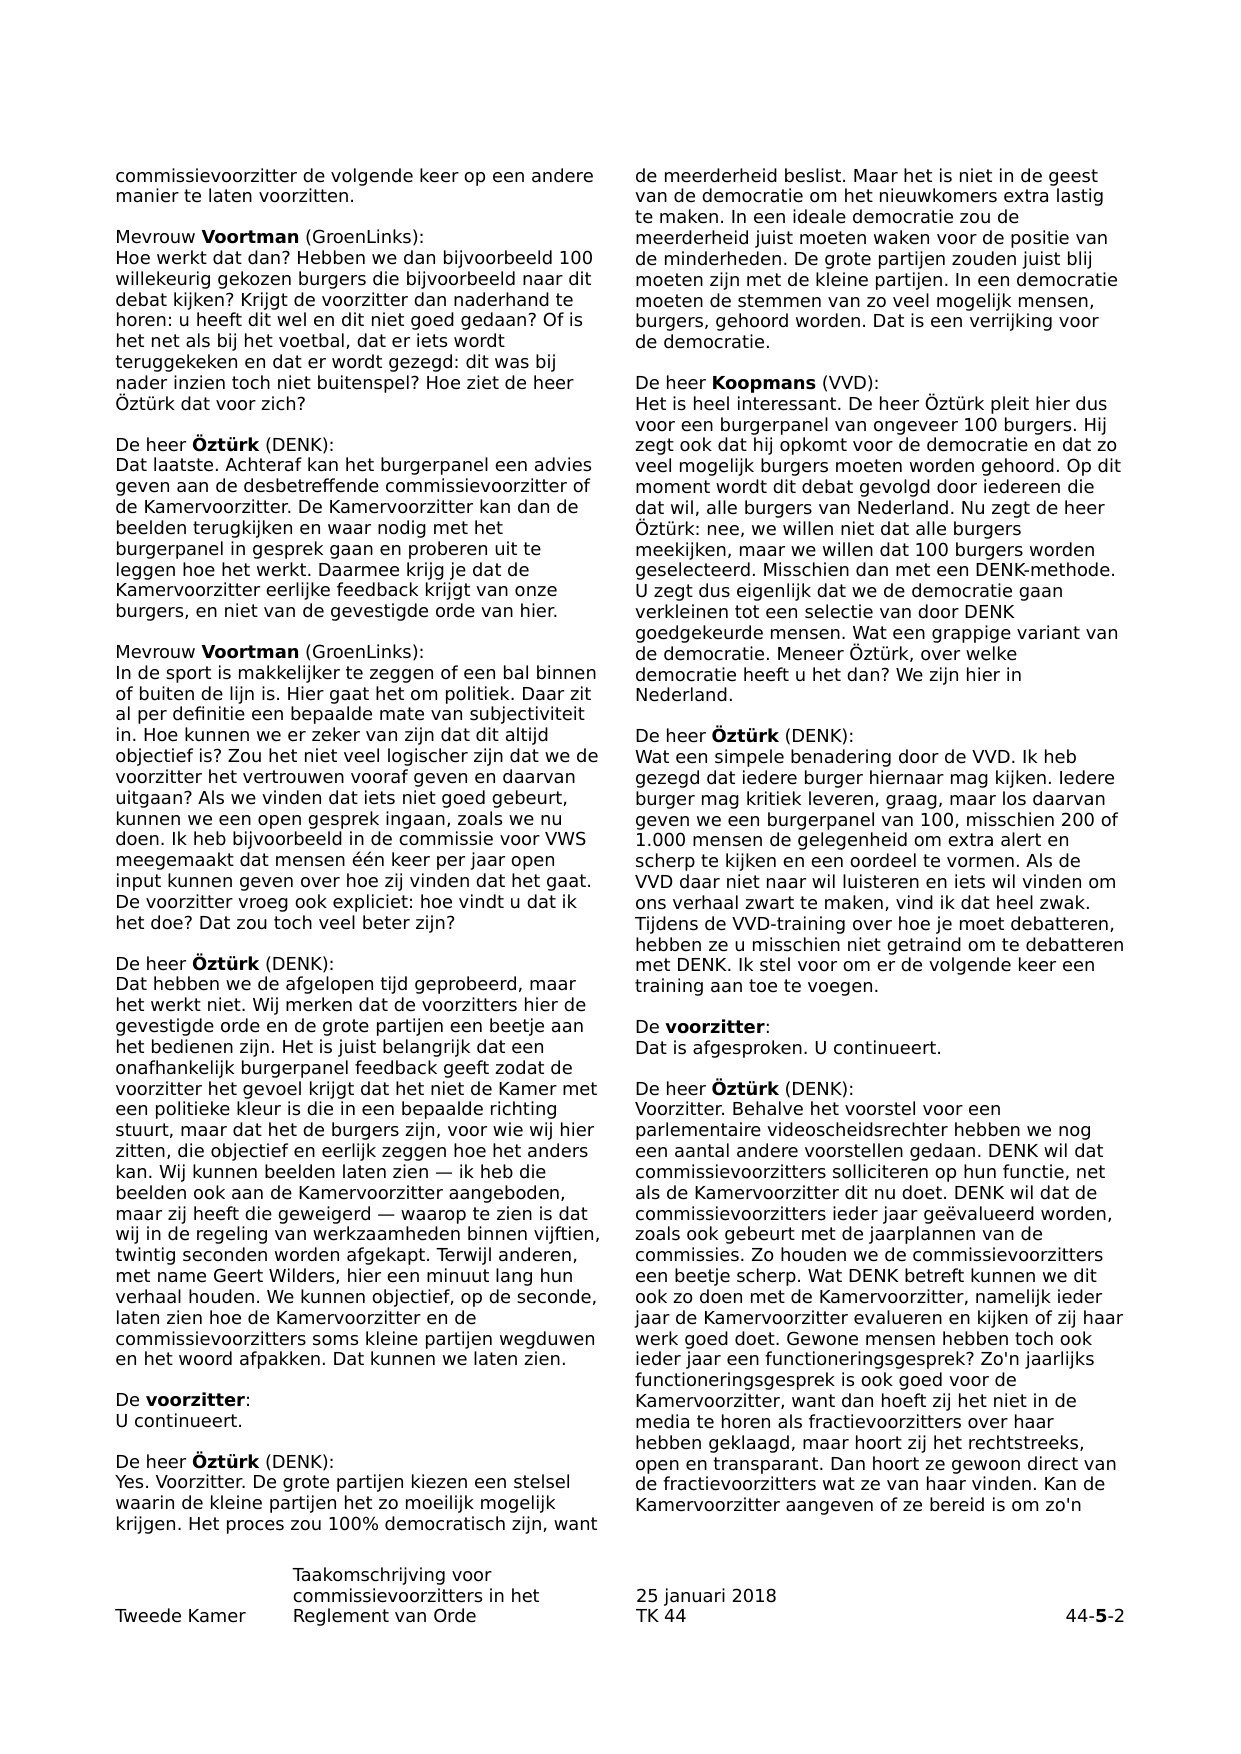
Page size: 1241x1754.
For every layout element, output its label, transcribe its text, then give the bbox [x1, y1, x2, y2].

text Mevrouw Voortman (GroenLinks): [115, 227, 605, 248]
text commissievoorzitter de volgende keer op een andere manier te laten voorzitten. [115, 165, 605, 207]
text De heer Öztürk (DENK): [115, 1451, 605, 1472]
text De heer Öztürk (DENK): [115, 434, 605, 455]
text De heer Koopmans (VVD): [635, 373, 1125, 393]
text Hoe werkt dat dan? Hebben we dan bijvoorbeeld 100 willekeurig gekozen burgers die bijvoorbeeld naar dit debat kijken? Krijgt de voorzitter dan naderhand te horen: u heeft dit wel en dit niet goed gedaan? Of is het net als bij het voetbal, dat er iets wordt teruggekeken en dat er wordt gezegd: dit was bij nader inzien toch niet buitenspel? Hoe ziet de heer Öztürk dat voor zich? [115, 248, 605, 414]
text Dat hebben we de afgelopen tijd geprobeerd, maar het werkt niet. Wij merken dat de voorzitters hier de gevestigde orde en de grote partijen een beetje aan het bedienen zijn. Het is juist belangrijk dat een onafhankelijk burgerpanel feedback geeft zodat de voorzitter het gevoel krijgt dat het niet de Kamer met een politieke kleur is die in een bepaalde richting stuurt, maar dat het de burgers zijn, voor wie wij hier zitten, die objectief en eerlijk zeggen hoe het anders kan. Wij kunnen beelden laten zien — ik heb die beelden ook aan de Kamervoorzitter aangeboden, maar zij heeft die geweigerd — waarop te zien is dat wij in de regeling van werkzaamheden binnen vijftien, twintig seconden worden afgekapt. Terwijl anderen, met name Geert Wilders, hier een minuut lang hun verhaal houden. We kunnen objectief, op de seconde, laten zien hoe de Kamervoorzitter en de commissievoorzitters soms kleine partijen wegduwen en het woord afpakken. Dat kunnen we laten zien. [115, 974, 605, 1370]
text De voorzitter: [635, 1017, 1125, 1037]
text Wat een simpele benadering door de VVD. Ik heb gezegd dat iedere burger hiernaar mag kijken. Iedere burger mag kritiek leveren, graag, maar los daarvan geven we een burgerpanel van 100, misschien 200 of 1.000 mensen de gelegenheid om extra alert en scherp te kijken en een oordeel te vormen. Als de VVD daar niet naar wil luisteren en iets wil vinden om ons verhaal zwart te maken, vind ik dat heel zwak. Tijdens de VVD-training over hoe je moet debatteren, hebben ze u misschien niet getraind om te debatteren met DENK. Ik stel voor om er de volgende keer een training aan toe te voegen. [635, 747, 1125, 997]
text De heer Öztürk (DENK): [635, 726, 1125, 747]
text Dat is afgesproken. U continueert. [635, 1037, 1125, 1058]
text Yes. Voorzitter. De grote partijen kiezen een stelsel waarin de kleine partijen het zo moeilijk mogelijk krijgen. Het proces zou 100% democratisch zijn, want [115, 1472, 605, 1535]
text Voorzitter. Behalve het voorstel voor een parlementaire videoscheidsrechter hebben we nog een aantal andere voorstellen gedaan. DENK wil dat commissievoorzitters solliciteren op hun functie, net als de Kamervoorzitter dit nu doet. DENK wil dat de commissievoorzitters ieder jaar geëvalueerd worden, zoals ook gebeurt met de jaarplannen van de commissies. Zo houden we de commissievoorzitters een beetje scherp. Wat DENK betreft kunnen we dit ook zo doen met de Kamervoorzitter, namelijk ieder jaar de Kamervoorzitter evalueren en kijken of zij haar werk goed doet. Gewone mensen hebben toch ook ieder jaar een functioneringsgesprek? Zo'n jaarlijks functioneringsgesprek is ook goed voor de Kamervoorzitter, want dan hoeft zij het niet in de media te horen als fractievoorzitters over haar hebben geklaagd, maar hoort zij het rechtstreeks, open en transparant. Dan hoort ze gewoon direct van de fractievoorzitters wat ze van haar vinden. Kan de Kamervoorzitter aangeven of ze bereid is om zo'n [635, 1099, 1125, 1516]
text De heer Öztürk (DENK): [635, 1078, 1125, 1099]
text De heer Öztürk (DENK): [115, 953, 605, 974]
text de meerderheid beslist. Maar het is niet in de geest van de democratie om het nieuwkomers extra lastig te maken. In een ideale democratie zou de meerderheid juist moeten waken voor de positie van de minderheden. De grote partijen zouden juist blij moeten zijn met de kleine partijen. In een democratie moeten de stemmen van zo veel mogelijk mensen, burgers, gehoord worden. Dat is een verrijking voor de democratie. [635, 165, 1125, 353]
text Dat laatste. Achteraf kan het burgerpanel een advies geven aan de desbetreffende commissievoorzitter of de Kamervoorzitter. De Kamervoorzitter kan dan de beelden terugkijken en waar nodig met het burgerpanel in gesprek gaan en proberen uit te leggen hoe het werkt. Daarmee krijg je dat de Kamervoorzitter eerlijke feedback krijgt van onze burgers, en niet van de gevestigde orde van hier. [115, 455, 605, 622]
text Het is heel interessant. De heer Öztürk pleit hier dus voor een burgerpanel van ongeveer 100 burgers. Hij zegt ook dat hij opkomt voor de democratie en dat zo veel mogelijk burgers moeten worden gehoord. Op dit moment wordt dit debat gevolgd door iedereen die dat wil, alle burgers van Nederland. Nu zegt de heer Öztürk: nee, we willen niet dat alle burgers meekijken, maar we willen dat 100 burgers worden geselecteerd. Misschien dan met een DENK-methode. U zegt dus eigenlijk dat we de democratie gaan verkleinen tot een selectie van door DENK goedgekeurde mensen. Wat een grappige variant van de democratie. Meneer Öztürk, over welke democratie heeft u het dan? We zijn hier in Nederland. [635, 393, 1125, 706]
text De voorzitter: [115, 1390, 605, 1411]
text In de sport is makkelijker te zeggen of een bal binnen of buiten de lijn is. Hier gaat het om politiek. Daar zit al per definitie een bepaalde mate van subjectiviteit in. Hoe kunnen we er zeker van zijn dat dit altijd objectief is? Zou het niet veel logischer zijn dat we de voorzitter het vertrouwen vooraf geven en daarvan uitgaan? Als we vinden dat iets niet goed gebeurt, kunnen we een open gesprek ingaan, zoals we nu doen. Ik heb bijvoorbeeld in de commissie voor VWS meegemaakt dat mensen één keer per jaar open input kunnen geven over hoe zij vinden dat het gaat. De voorzitter vroeg ook expliciet: hoe vindt u dat ik het doe? Dat zou toch veel beter zijn? [115, 662, 605, 933]
text U continueert. [115, 1411, 605, 1431]
text Mevrouw Voortman (GroenLinks): [115, 642, 605, 662]
